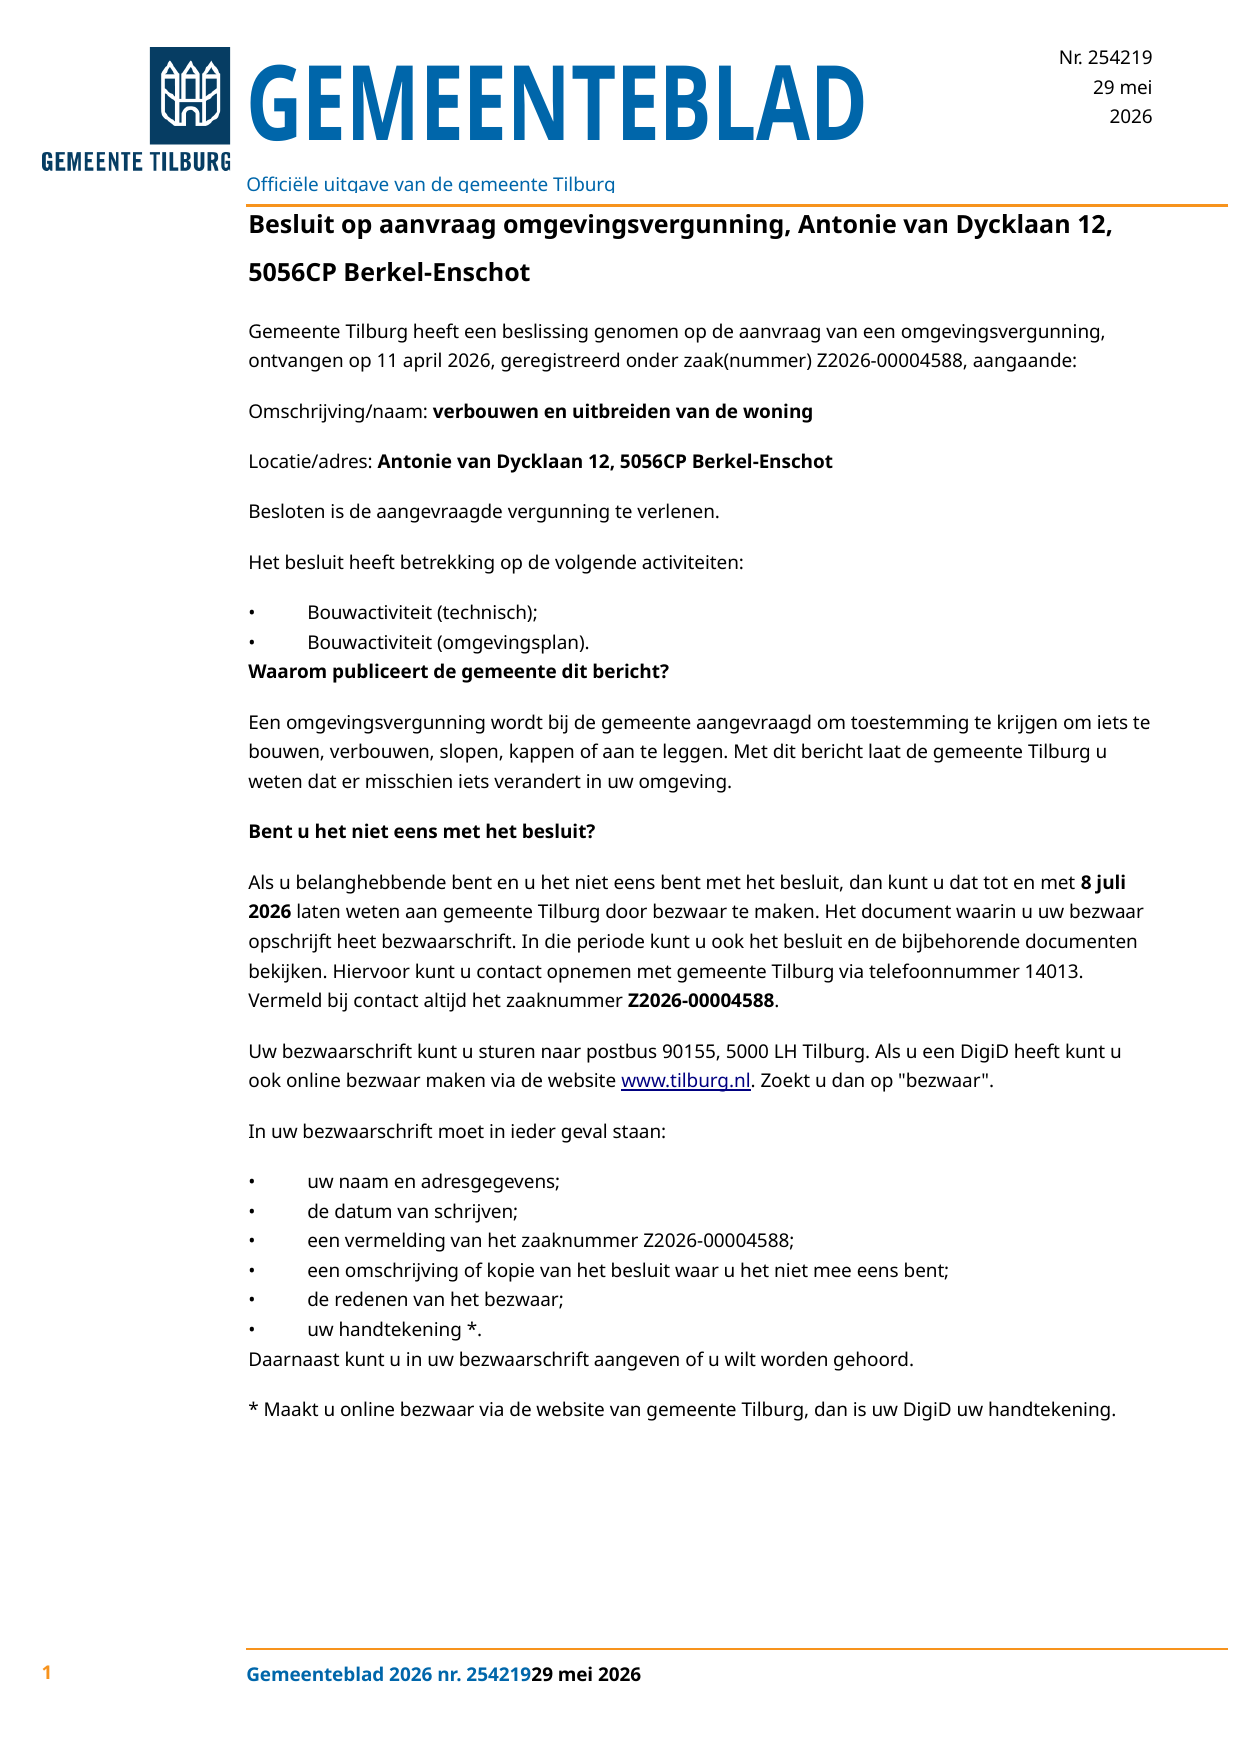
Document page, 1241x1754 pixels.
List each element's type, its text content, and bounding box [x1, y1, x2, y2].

text Besloten is de aangevraagde vergunning te verlenen. [248, 499, 1152, 524]
list uw handtekening *. [248, 1316, 1152, 1342]
list Bouwactiviteit (omgevingsplan). [248, 629, 1152, 655]
text Besluit op aanvraag omgevingsvergunning, Antonie van Dycklaan 12, 5056CP Berkel-Enschot [248, 207, 1152, 288]
list de datum van schrijven; [248, 1198, 1152, 1224]
text Uw bezwaarschrift kunt u sturen naar postbus 90155, 5000 LH Tilburg. Als u een DigiD heeft kunt u ook online bezwaar maken via de website www.tilburg.nl. Zoekt u dan op "bezwaar". [248, 1038, 1152, 1093]
text In uw bezwaarschrift moet in ieder geval staan: [248, 1118, 1152, 1144]
picture [41, 47, 231, 172]
text Waarom publiceert de gemeente dit bericht? [248, 659, 1152, 684]
text Een omgevingsvergunning wordt bij de gemeente aangevraagd om toestemming te krijgen om iets te bouwen, verbouwen, slopen, kappen of aan te leggen. Met dit bericht laat de gemeente Tilburg u weten dat er misschien iets verandert in uw omgeving. [248, 709, 1152, 794]
text Als u belanghebbende bent en u het niet eens bent met het besluit, dan kunt u dat tot en met 8 juli 2026 laten weten aan gemeente Tilburg door bezwaar te maken. Het document waarin u uw bezwaar opschrijft heet bezwaarschrift. In die periode kunt u ook het besluit en de bijbehorende documenten bekijken. Hiervoor kunt u contact opnemen met gemeente Tilburg via telefoonnummer 14013. Vermeld bij contact altijd het zaaknummer Z2026-00004588. [248, 869, 1152, 1013]
text Het besluit heeft betrekking op de volgende activiteiten: [248, 549, 1152, 575]
text Gemeente Tilburg heeft een beslissing genomen op de aanvraag van een omgevingsvergunning, ontvangen op 11 april 2026, geregistreerd onder zaak(nummer) Z2026-00004588, aangaande: [248, 318, 1152, 373]
text Daarnaast kunt u in uw bezwaarschrift aangeven of u wilt worden gehoord. [248, 1346, 1152, 1372]
list een vermelding van het zaaknummer Z2026-00004588; [248, 1227, 1152, 1253]
text Locatie/adres: Antonie van Dycklaan 12, 5056CP Berkel-Enschot [248, 448, 1152, 474]
text * Maakt u online bezwaar via de website van gemeente Tilburg, dan is uw DigiD uw handtekening. [248, 1396, 1152, 1422]
list uw naam en adresgegevens; [248, 1168, 1152, 1194]
list de redenen van het bezwaar; [248, 1287, 1152, 1312]
text Bent u het niet eens met het besluit? [248, 819, 1152, 844]
text Omschrijving/naam: verbouwen en uitbreiden van de woning [248, 398, 1152, 424]
list een omschrijving of kopie van het besluit waar u het niet mee eens bent; [248, 1257, 1152, 1283]
list Bouwactiviteit (technisch); [248, 599, 1152, 625]
